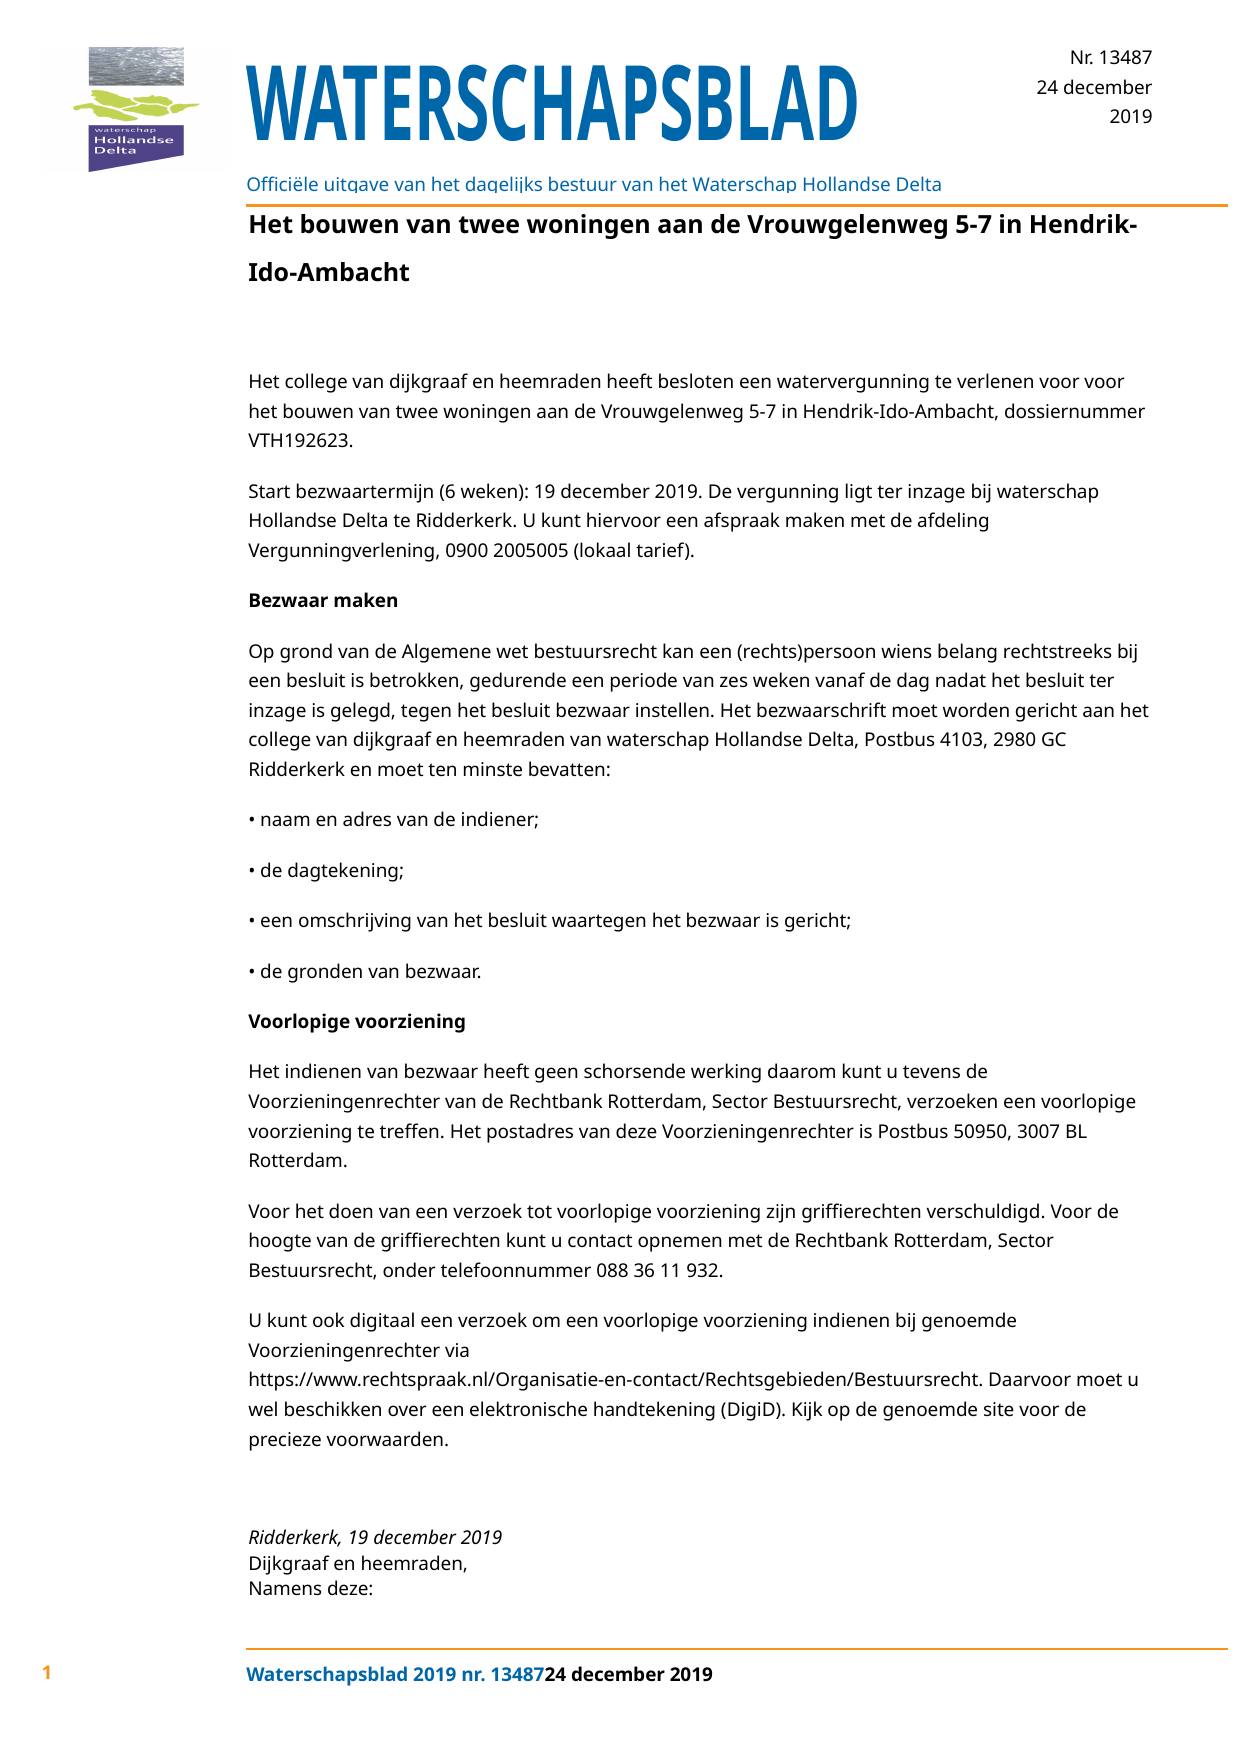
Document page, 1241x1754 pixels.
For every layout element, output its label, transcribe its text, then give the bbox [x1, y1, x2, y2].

text • een omschrijving van het besluit waartegen het bezwaar is gericht; [248, 907, 1152, 933]
text Dijkgraaf en heemraden, [248, 1550, 1152, 1576]
text Op grond van de Algemene wet bestuursrecht kan een (rechts)persoon wiens belang rechtstreeks bij een besluit is betrokken, gedurende een periode van zes weken vanaf de dag nadat het besluit ter inzage is gelegd, tegen het besluit bezwaar instellen. Het bezwaarschrift moet worden gericht aan het college van dijkgraaf en heemraden van waterschap Hollandse Delta, Postbus 4103, 2980 GC Ridderkerk en moet ten minste bevatten: [248, 638, 1152, 782]
text Het indienen van bezwaar heeft geen schorsende werking daarom kunt u tevens de Voorzieningenrechter van de Rechtbank Rotterdam, Sector Bestuursrecht, verzoeken een voorlopige voorziening te treffen. Het postadres van deze Voorzieningenrechter is Postbus 50950, 3007 BL Rotterdam. [248, 1059, 1152, 1173]
text • de dagtekening; [248, 857, 1152, 883]
text Ridderkerk, 19 december 2019 [248, 1524, 1152, 1550]
text Namens deze: [248, 1576, 1152, 1601]
text Voor het doen van een verzoek tot voorlopige voorziening zijn griffierechten verschuldigd. Voor de hoogte van de griffierechten kunt u contact opnemen met de Rechtbank Rotterdam, Sector Bestuursrecht, onder telefoonnummer 088 36 11 932. [248, 1198, 1152, 1283]
text Bezwaar maken [248, 587, 1152, 613]
text Start bezwaartermijn (6 weken): 19 december 2019. De vergunning ligt ter inzage bij waterschap Hollandse Delta te Ridderkerk. U kunt hiervoor een afspraak maken met de afdeling Vergunningverlening, 0900 2005005 (lokaal tarief). [248, 478, 1152, 563]
text U kunt ook digitaal een verzoek om een voorlopige voorziening indienen bij genoemde Voorzieningenrechter via https://www.rechtspraak.nl/Organisatie-en-contact/Rechtsgebieden/Bestuursrecht. Daarvoor moet u wel beschikken over een elektronische handtekening (DigiD). Kijk op de genoemde site voor de precieze voorwaarden. [248, 1307, 1152, 1452]
text Het college van dijkgraaf en heemraden heeft besloten een watervergunning te verlenen voor voor het bouwen van twee woningen aan de Vrouwgelenweg 5-7 in Hendrik-Ido-Ambacht, dossiernummer VTH192623. [248, 368, 1152, 453]
text Voorlopige voorziening [248, 1008, 1152, 1034]
picture [41, 47, 231, 172]
text • naam en adres van de indiener; [248, 807, 1152, 832]
text Het bouwen van twee woningen aan de Vrouwgelenweg 5-7 in Hendrik-Ido-Ambacht [248, 207, 1152, 288]
text • de gronden van bezwaar. [248, 958, 1152, 984]
